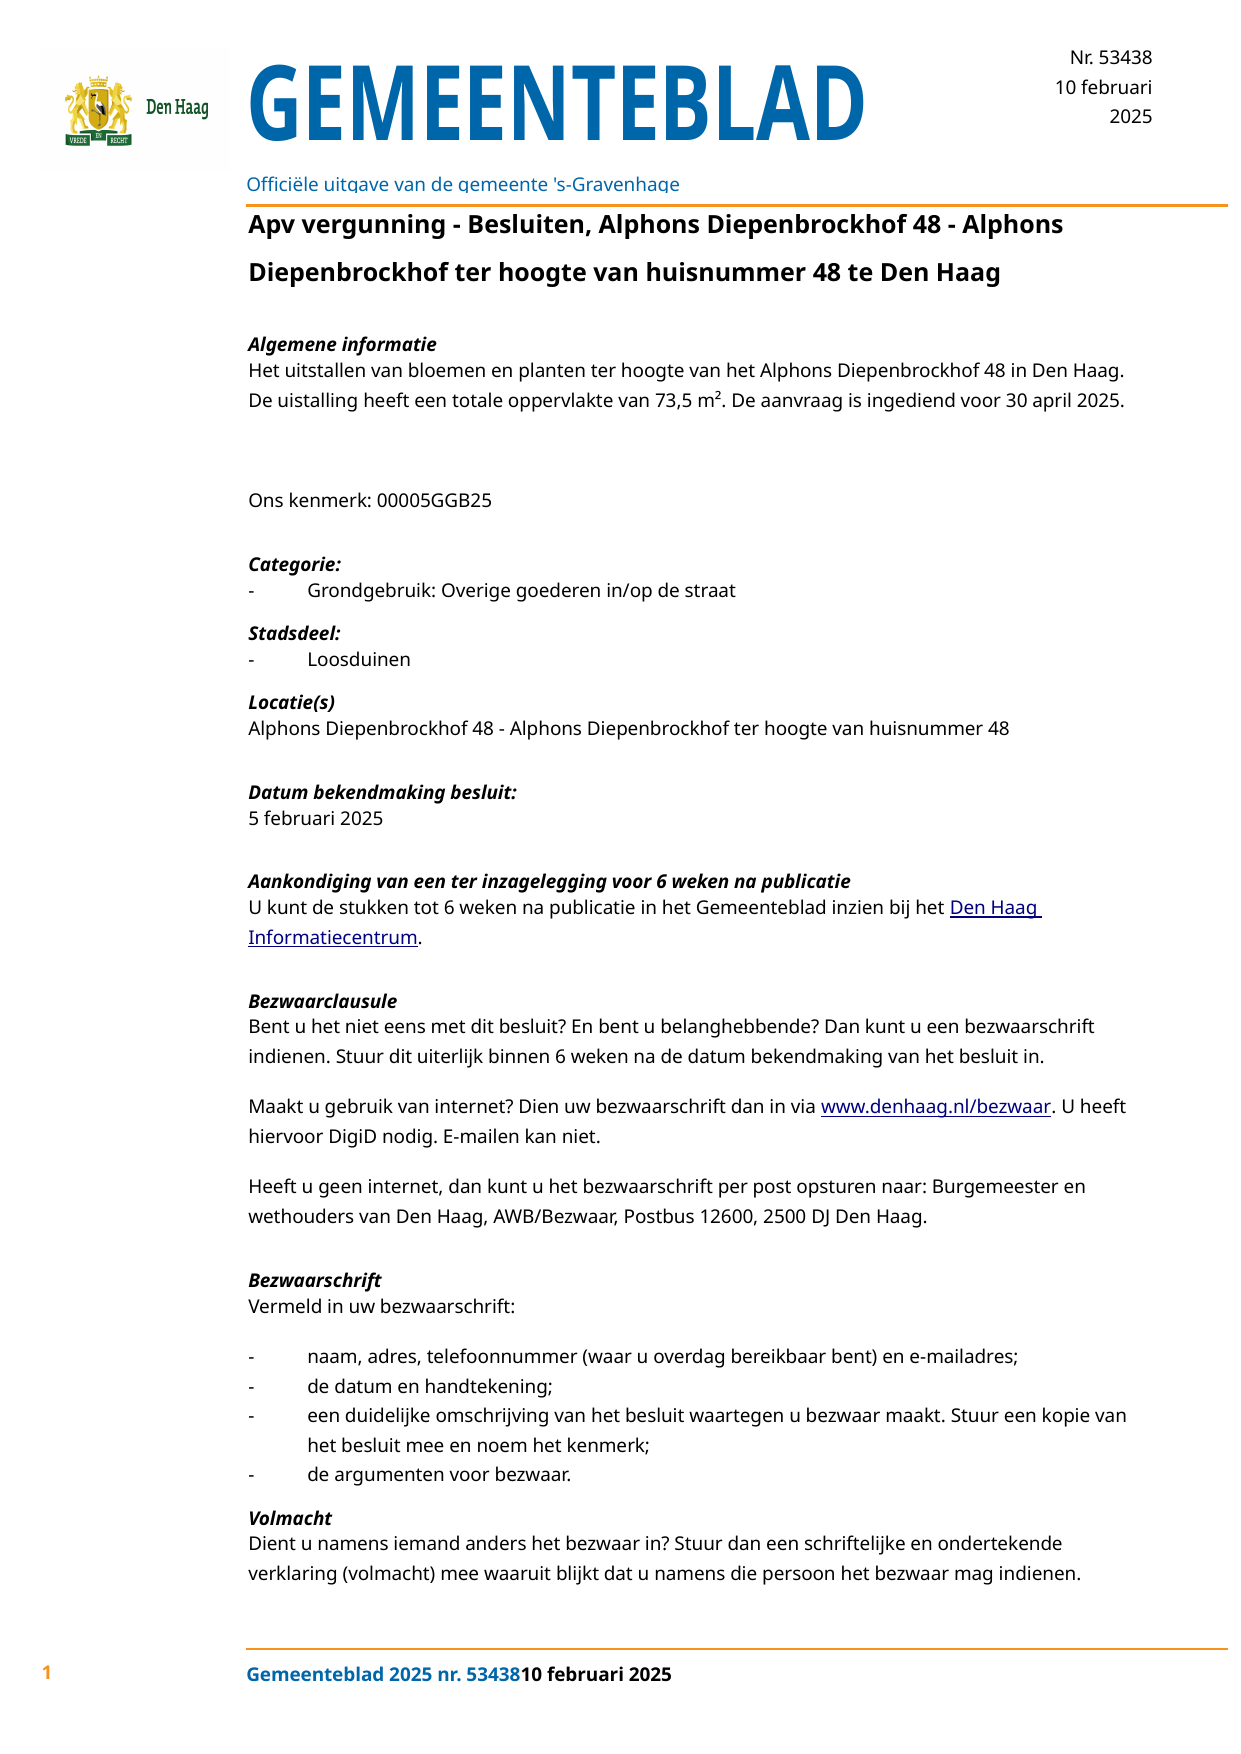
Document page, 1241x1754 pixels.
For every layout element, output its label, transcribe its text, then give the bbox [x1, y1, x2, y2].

text Apv vergunning - Besluiten, Alphons Diepenbrockhof 48 - Alphons Diepenbrockhof ter hoogte van huisnummer 48 te Den Haag [248, 207, 1152, 288]
text Categorie: [248, 552, 1152, 577]
text Bezwaarclausule [248, 988, 1152, 1014]
list de datum en handtekening; [248, 1373, 1152, 1399]
text Ons kenmerk: 00005GGB25 [248, 488, 1152, 513]
text Aankondiging van een ter inzagelegging voor 6 weken na publicatie [248, 869, 1152, 894]
picture [41, 47, 231, 172]
text Algemene informatie [248, 331, 1152, 357]
list een duidelijke omschrijving van het besluit waartegen u bezwaar maakt. Stuur een kopie van het besluit mee en noem het kenmerk; [248, 1402, 1152, 1458]
text Bent u het niet eens met dit besluit? En bent u belanghebbende? Dan kunt u een bezwaarschrift indienen. Stuur dit uiterlijk binnen 6 weken na de datum bekendmaking van het besluit in. [248, 1014, 1152, 1069]
list naam, adres, telefoonnummer (waar u overdag bereikbaar bent) en e-mailadres; [248, 1343, 1152, 1369]
list Grondgebruik: Overige goederen in/op de straat [248, 577, 1152, 603]
text Heeft u geen internet, dan kunt u het bezwaarschrift per post opsturen naar: Burgemeester en wethouders van Den Haag, AWB/Bezwaar, Postbus 12600, 2500 DJ Den Haag. [248, 1174, 1152, 1229]
text Stadsdeel: [248, 620, 1152, 646]
text Het uitstallen van bloemen en planten ter hoogte van het Alphons Diepenbrockhof 48 in Den Haag. De uistalling heeft een totale oppervlakte van 73,5 m². De aanvraag is ingediend voor 30 april 2025. [248, 357, 1152, 412]
list de argumenten voor bezwaar. [248, 1462, 1152, 1487]
text U kunt de stukken tot 6 weken na publicatie in het Gemeenteblad inzien bij het Den Haag Informatiecentrum. [248, 894, 1152, 950]
list Loosduinen [248, 646, 1152, 672]
text Alphons Diepenbrockhof 48 - Alphons Diepenbrockhof ter hoogte van huisnummer 48 [248, 715, 1152, 741]
text Dient u namens iemand anders het bezwaar in? Stuur dan een schriftelijke en ondertekende verklaring (volmacht) mee waaruit blijkt dat u namens die persoon het bezwaar mag indienen. [248, 1531, 1152, 1586]
text Bezwaarschrift [248, 1267, 1152, 1293]
text Vermeld in uw bezwaarschrift: [248, 1293, 1152, 1319]
text Datum bekendmaking besluit: [248, 779, 1152, 805]
text Maakt u gebruik van internet? Dien uw bezwaarschrift dan in via www.denhaag.nl/bezwaar. U heeft hiervoor DigiD nodig. E-mailen kan niet. [248, 1094, 1152, 1149]
text Volmacht [248, 1505, 1152, 1531]
text 5 februari 2025 [248, 805, 1152, 830]
text Locatie(s) [248, 689, 1152, 715]
